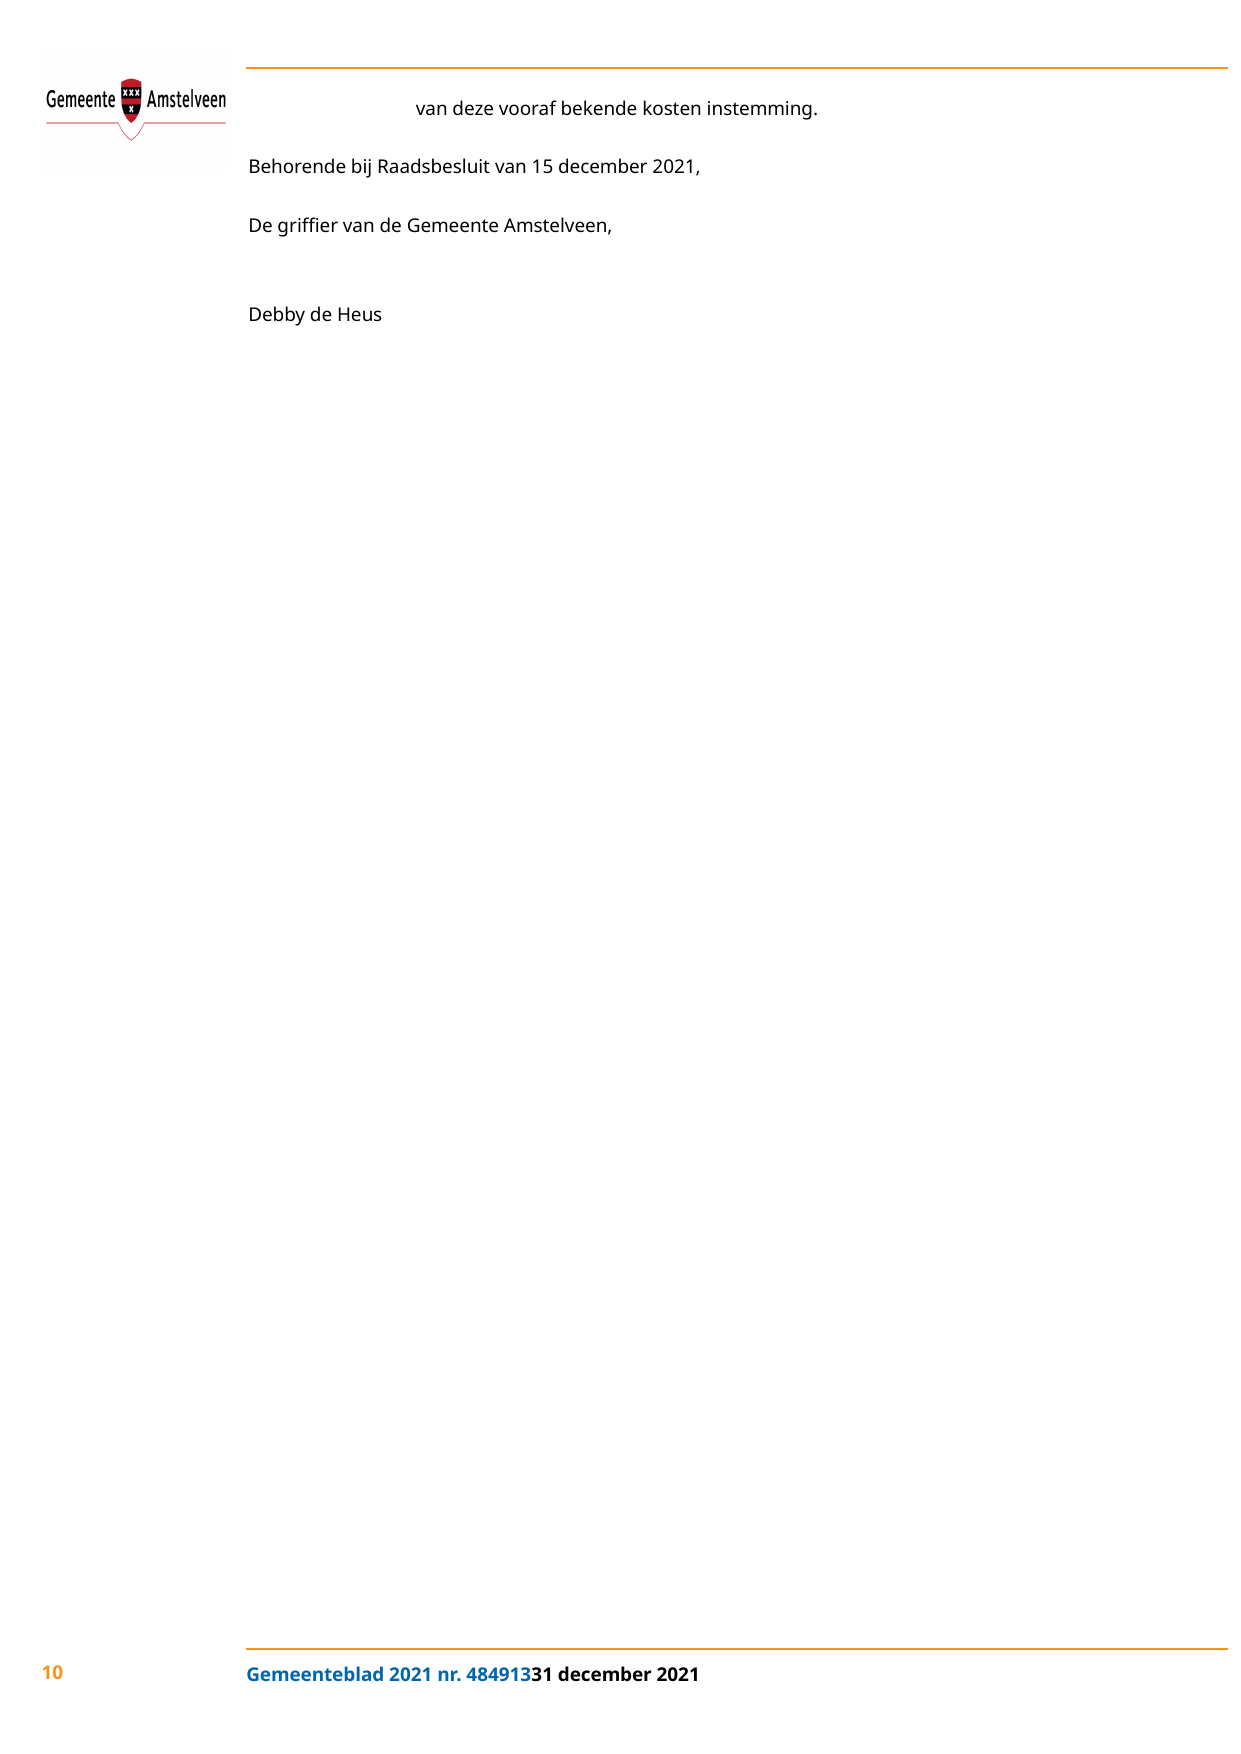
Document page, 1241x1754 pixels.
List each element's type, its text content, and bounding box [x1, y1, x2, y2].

text De griffier van de Gemeente Amstelveen, [248, 212, 1152, 238]
picture [41, 47, 231, 172]
table_cell van deze vooraf bekende kosten instemming. [416, 95, 984, 121]
text Behorende bij Raadsbesluit van 15 december 2021, [248, 153, 1152, 179]
table_cell [984, 95, 1152, 121]
text Debby de Heus [248, 301, 1152, 327]
table_cell [248, 95, 416, 121]
